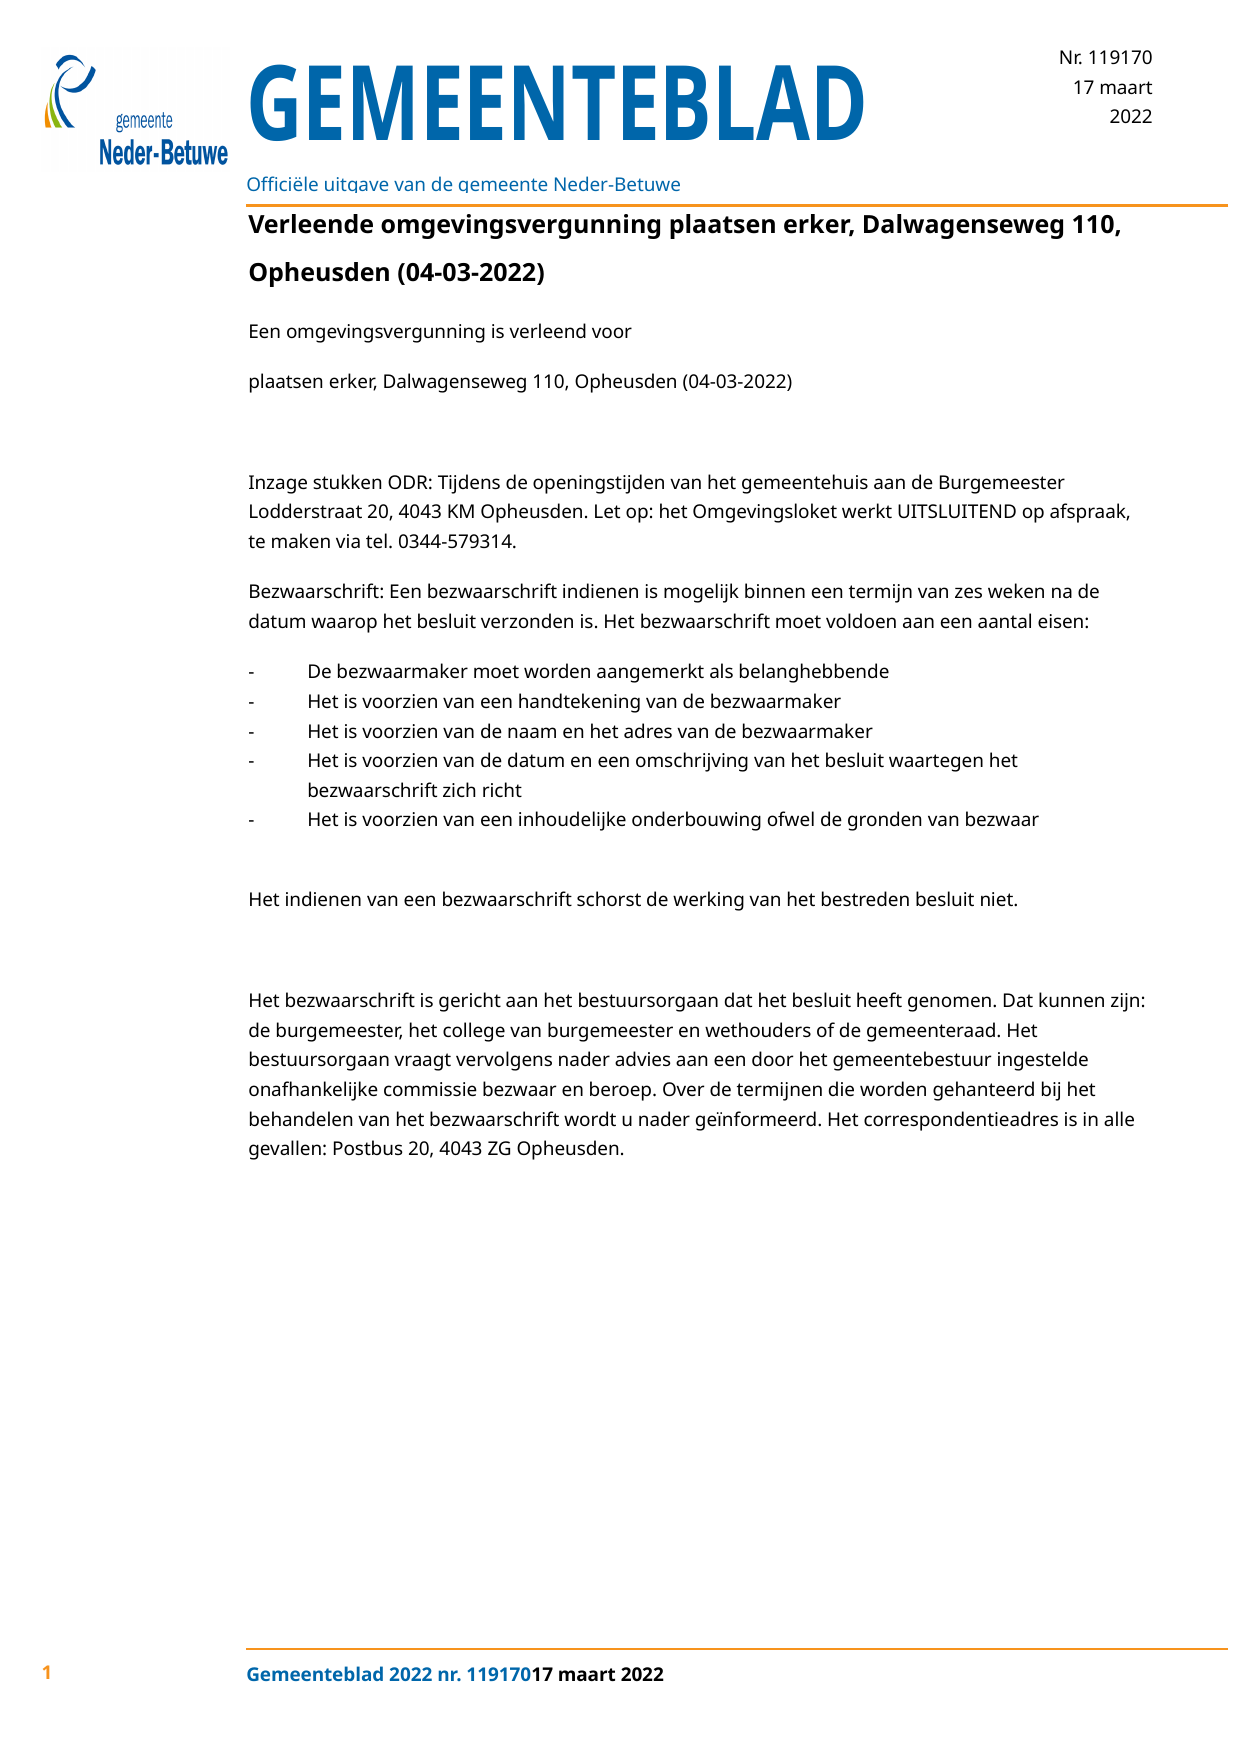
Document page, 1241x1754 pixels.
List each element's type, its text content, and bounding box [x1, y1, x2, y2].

text Een omgevingsvergunning is verleend voor [248, 318, 1152, 344]
list De bezwaarmaker moet worden aangemerkt als belanghebbende [248, 659, 1152, 684]
list Het is voorzien van een handtekening van de bezwaarmaker [248, 688, 1152, 714]
picture [41, 47, 231, 172]
list Het is voorzien van de naam en het adres van de bezwaarmaker [248, 718, 1152, 744]
text plaatsen erker, Dalwagenseweg 110, Opheusden (04-03-2022) [248, 368, 1152, 394]
list Het is voorzien van de datum en een omschrijving van het besluit waartegen het bezwaarschrift zich richt [248, 747, 1152, 803]
text Inzage stukken ODR: Tijdens de openingstijden van het gemeentehuis aan de Burgemeester Lodderstraat 20, 4043 KM Opheusden. Let op: het Omgevingsloket werkt UITSLUITEND op afspraak, te maken via tel. 0344-579314. [248, 469, 1152, 554]
text Het bezwaarschrift is gericht aan het bestuursorgaan dat het besluit heeft genomen. Dat kunnen zijn: de burgemeester, het college van burgemeester en wethouders of de gemeenteraad. Het bestuursorgaan vraagt vervolgens nader advies aan een door het gemeentebestuur ingestelde onafhankelijke commissie bezwaar en beroep. Over de termijnen die worden gehanteerd bij het behandelen van het bezwaarschrift wordt u nader geïnformeerd. Het correspondentieadres is in alle gevallen: Postbus 20, 4043 ZG Opheusden. [248, 987, 1152, 1161]
list Het is voorzien van een inhoudelijke onderbouwing ofwel de gronden van bezwaar [248, 807, 1152, 832]
text Het indienen van een bezwaarschrift schorst de werking van het bestreden besluit niet. [248, 887, 1152, 912]
text Bezwaarschrift: Een bezwaarschrift indienen is mogelijk binnen een termijn van zes weken na de datum waarop het besluit verzonden is. Het bezwaarschrift moet voldoen aan een aantal eisen: [248, 579, 1152, 634]
text Verleende omgevingsvergunning plaatsen erker, Dalwagenseweg 110, Opheusden (04-03-2022) [248, 207, 1152, 288]
